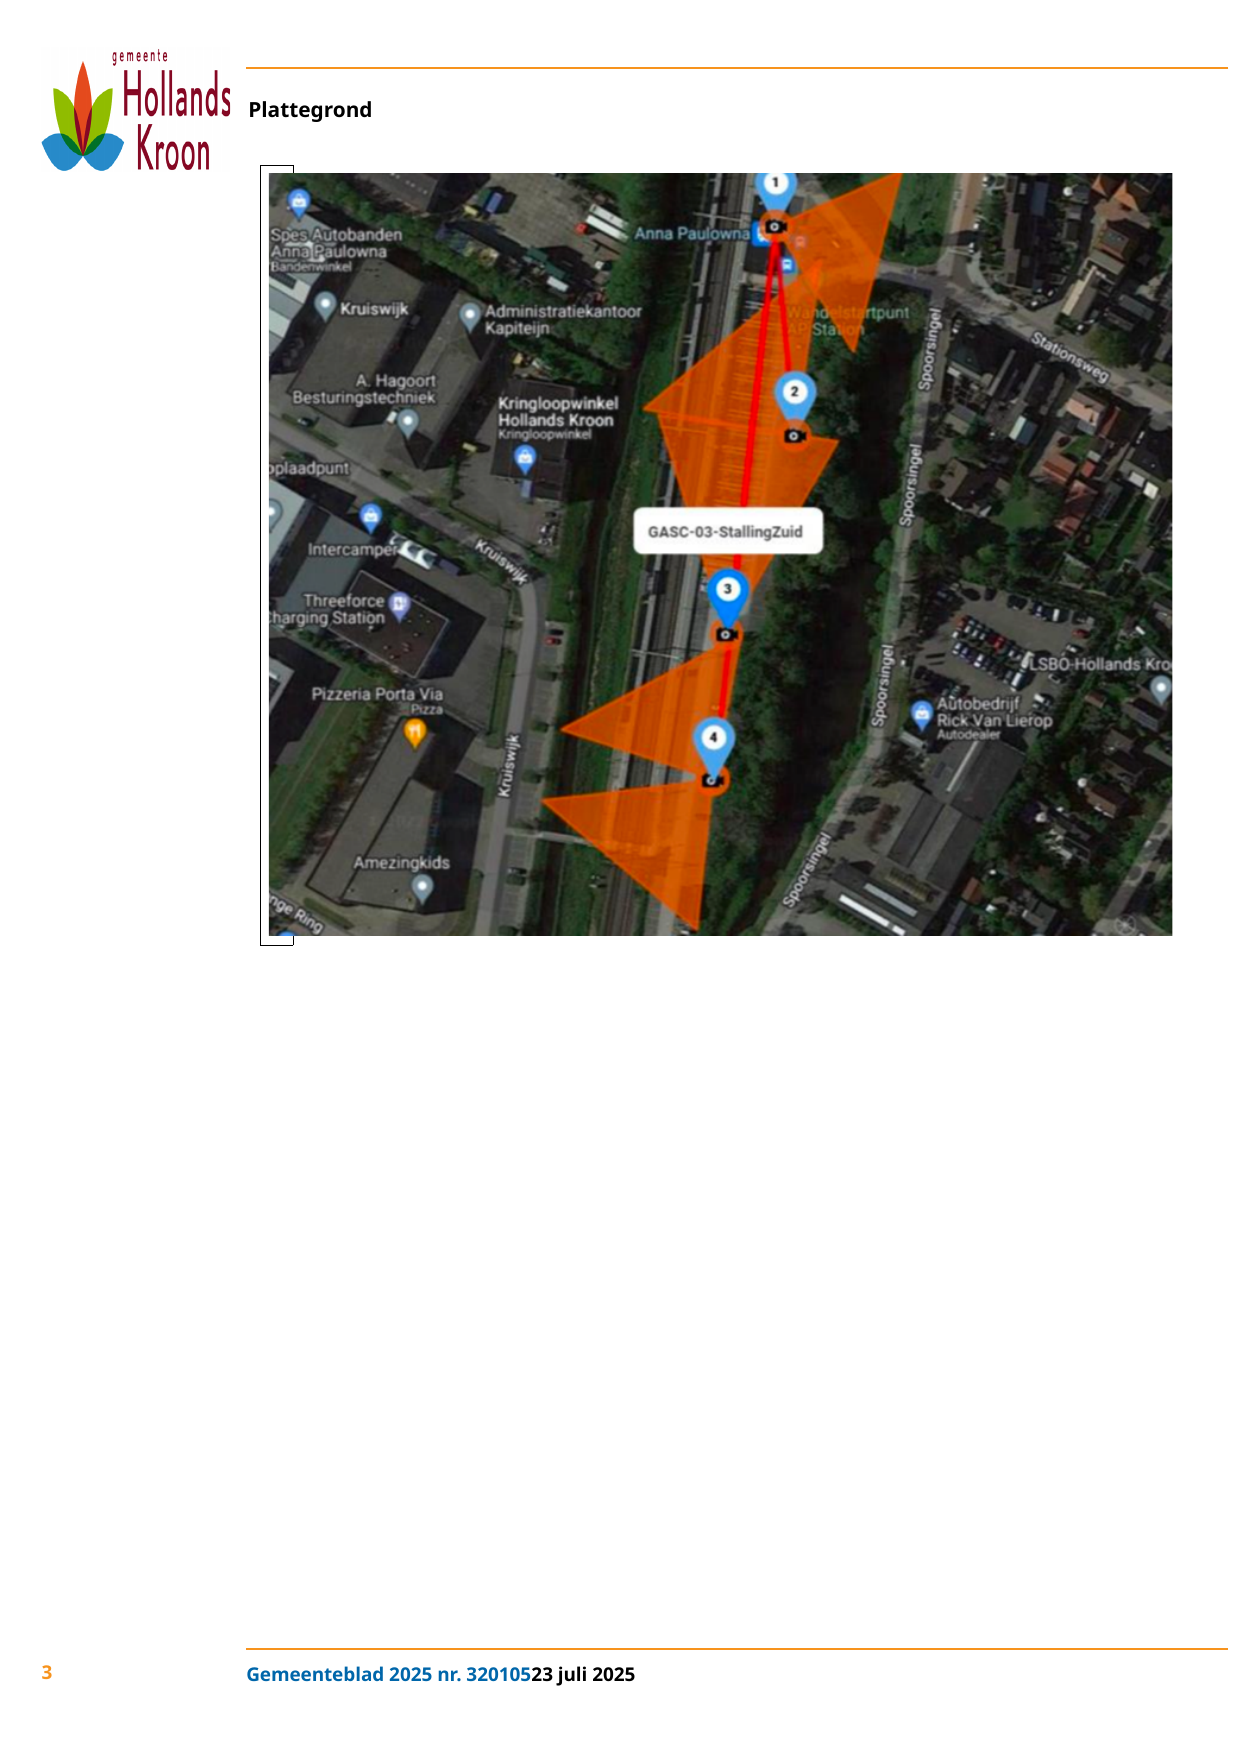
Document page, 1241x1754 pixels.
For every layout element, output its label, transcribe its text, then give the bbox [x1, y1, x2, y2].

picture [268, 173, 1173, 936]
picture [41, 47, 231, 172]
text Plattegrond [248, 95, 1152, 123]
